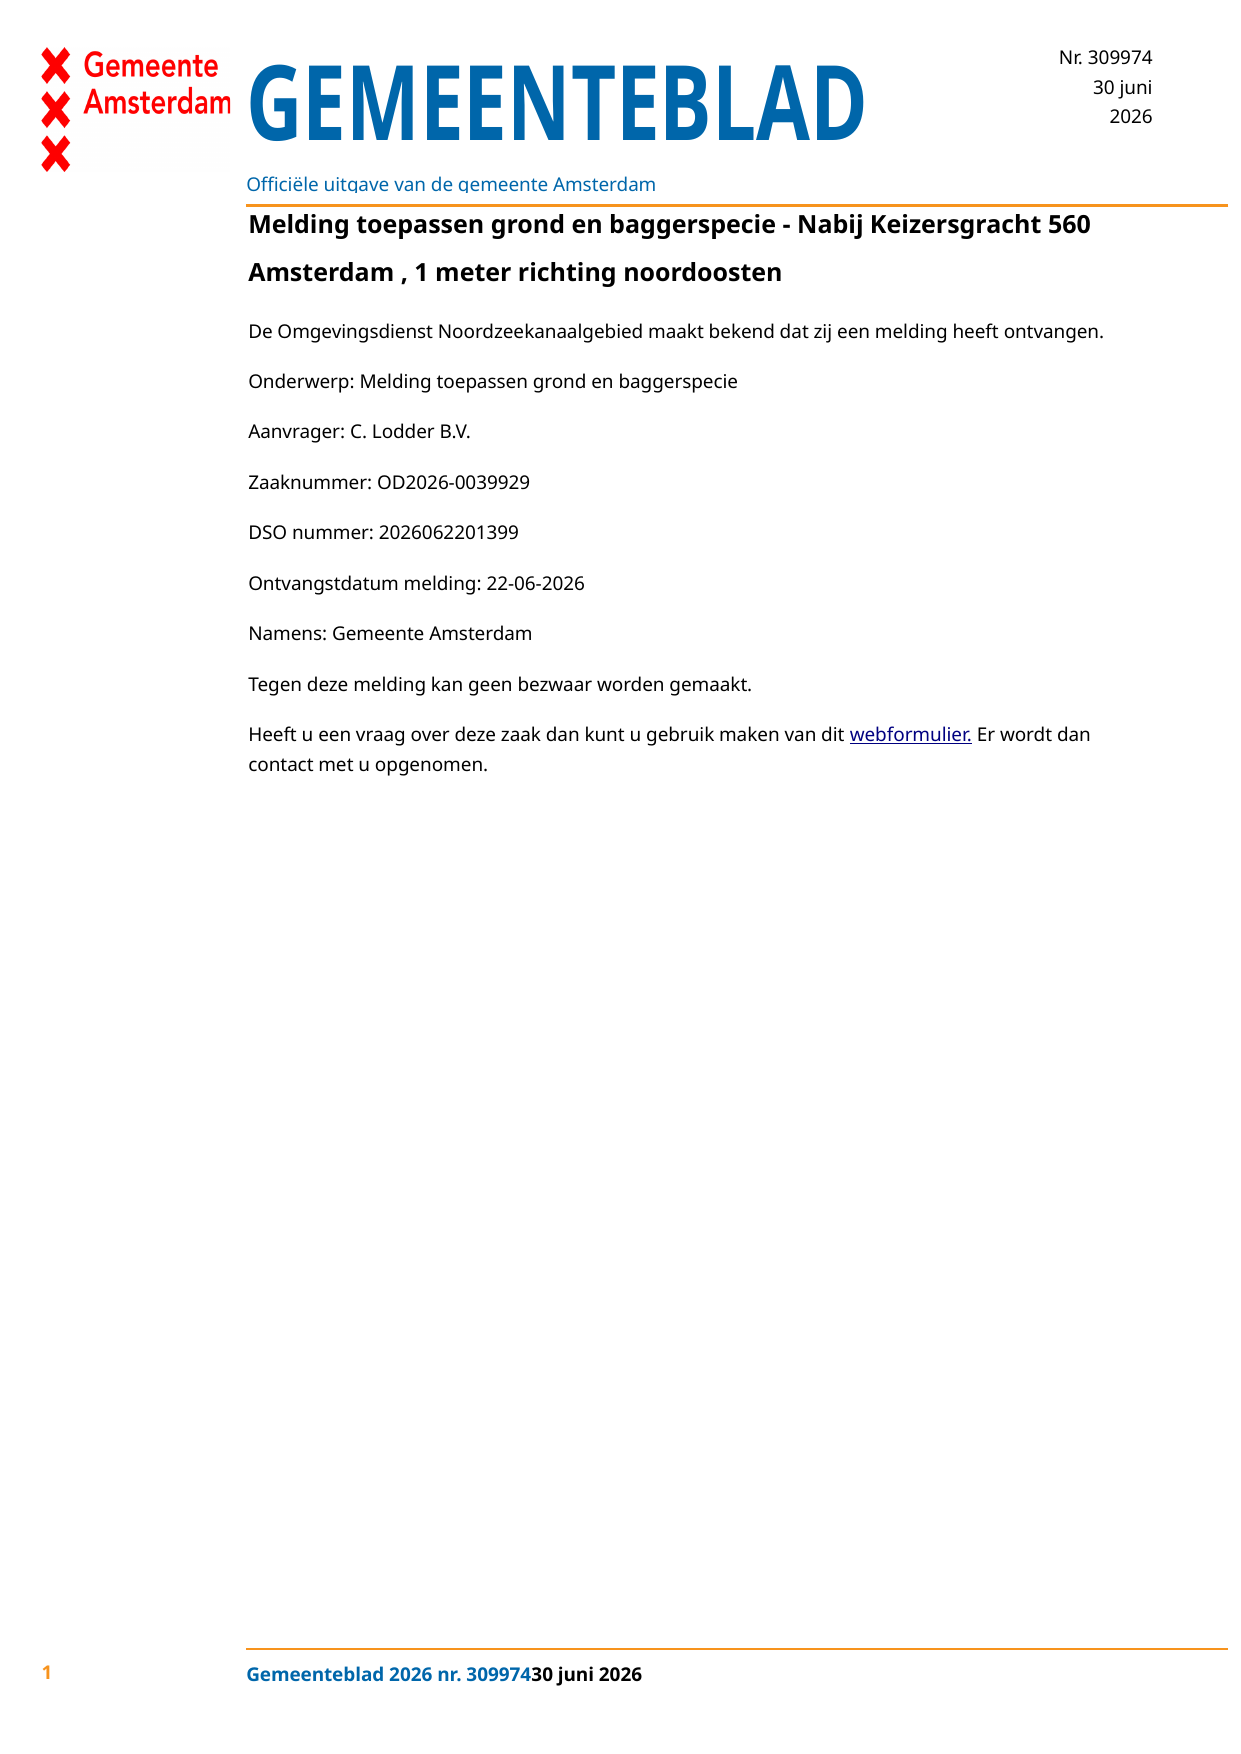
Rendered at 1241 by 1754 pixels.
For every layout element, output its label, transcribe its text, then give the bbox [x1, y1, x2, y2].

text Aanvrager: C. Lodder B.V. [248, 419, 1152, 444]
picture [41, 47, 231, 172]
text Heeft u een vraag over deze zaak dan kunt u gebruik maken van dit webformulier. Er wordt dan contact met u opgenomen. [248, 721, 1152, 777]
text Melding toepassen grond en baggerspecie - Nabij Keizersgracht 560 Amsterdam , 1 meter richting noordoosten [248, 207, 1152, 288]
text Ontvangstdatum melding: 22-06-2026 [248, 570, 1152, 596]
text De Omgevingsdienst Noordzeekanaalgebied maakt bekend dat zij een melding heeft ontvangen. [248, 318, 1152, 344]
text Tegen deze melding kan geen bezwaar worden gemaakt. [248, 671, 1152, 697]
text Onderwerp: Melding toepassen grond en baggerspecie [248, 368, 1152, 394]
text Zaaknummer: OD2026-0039929 [248, 469, 1152, 495]
text DSO nummer: 2026062201399 [248, 519, 1152, 545]
text Namens: Gemeente Amsterdam [248, 620, 1152, 646]
